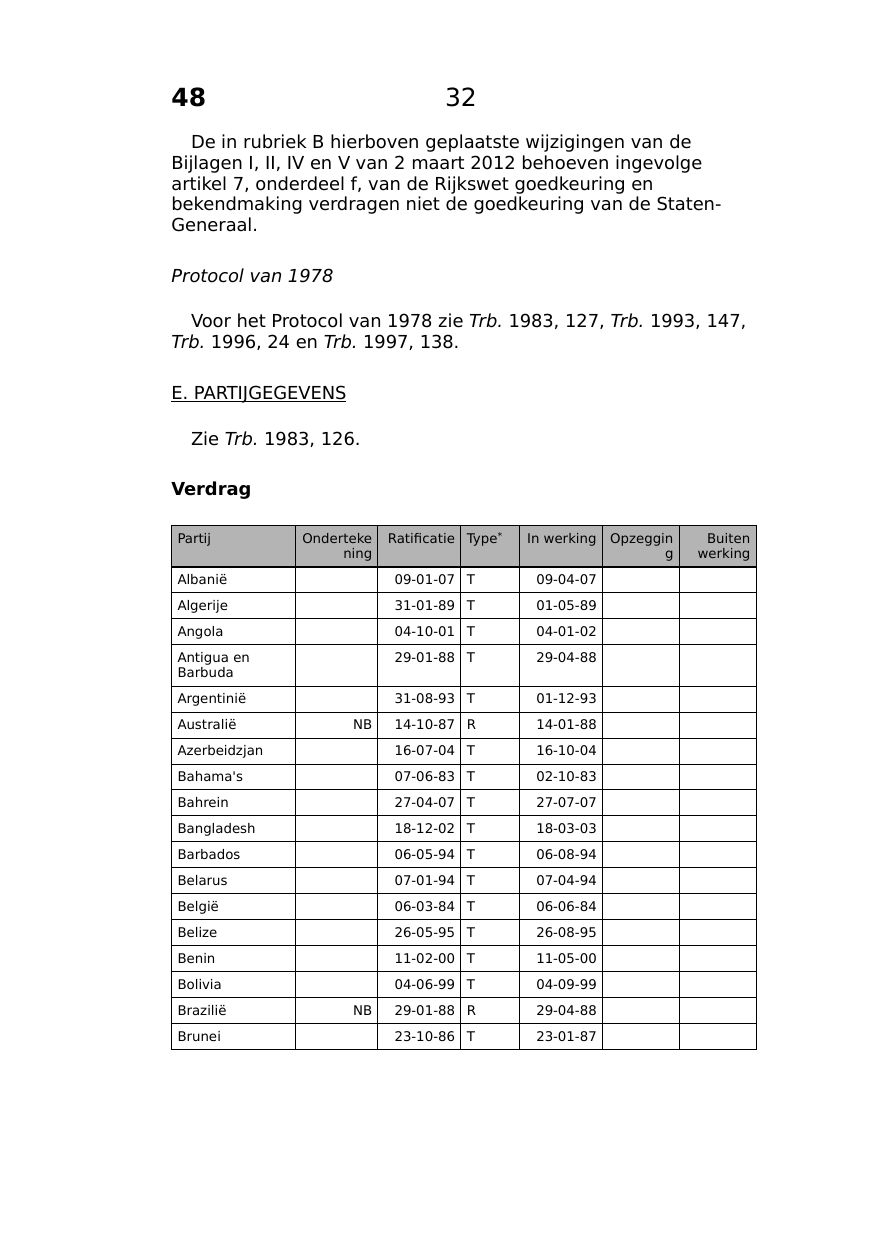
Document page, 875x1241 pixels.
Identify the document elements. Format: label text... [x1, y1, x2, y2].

table_header Partij [172, 526, 295, 566]
table_cell T [461, 593, 519, 618]
table_cell T [461, 739, 519, 763]
table_cell T [461, 645, 519, 686]
table_cell 18-12-02 [378, 816, 460, 841]
table_cell 26-08-95 [520, 920, 602, 945]
table_cell [680, 920, 756, 945]
table_cell 01-05-89 [520, 593, 602, 618]
table_cell [296, 568, 377, 592]
table_cell Bolivia [172, 972, 295, 997]
table_cell Brazilië [172, 998, 295, 1023]
table_cell T [461, 972, 519, 997]
table_cell [296, 920, 377, 945]
text De in rubriek B hierboven geplaatste wijzigingen van de Bijlagen I, II, IV en V van 2 maart 2012 behoeven ingevolge artikel 7, onderdeel f, van de Rijkswet goedkeuring en bekendmaking verdragen niet de goedkeuring van de Staten-Generaal. [171, 132, 756, 236]
table_cell 14-10-87 [378, 713, 460, 737]
table_cell [603, 713, 679, 737]
table_cell [680, 998, 756, 1023]
table_cell [603, 645, 679, 686]
table_cell [680, 739, 756, 763]
table_cell T [461, 920, 519, 945]
table_cell [680, 619, 756, 644]
table_cell R [461, 713, 519, 737]
table_cell 09-01-07 [378, 568, 460, 592]
table_cell T [461, 687, 519, 712]
table_cell [296, 765, 377, 789]
table_cell Barbados [172, 842, 295, 867]
table_cell [603, 739, 679, 763]
table_cell 01-12-93 [520, 687, 602, 712]
table_cell [603, 972, 679, 997]
table_cell 31-08-93 [378, 687, 460, 712]
table_cell 11-02-00 [378, 946, 460, 971]
table_cell 29-01-88 [378, 645, 460, 686]
table_cell 06-03-84 [378, 894, 460, 919]
table_cell [296, 868, 377, 893]
table_cell 04-09-99 [520, 972, 602, 997]
table_cell NB [296, 998, 377, 1023]
table_cell [296, 687, 377, 712]
table_cell 06-08-94 [520, 842, 602, 867]
table_cell Brunei [172, 1024, 295, 1049]
table_cell T [461, 765, 519, 789]
table_cell 31-01-89 [378, 593, 460, 618]
table_cell 29-04-88 [520, 998, 602, 1023]
table_cell [296, 816, 377, 841]
table_cell [296, 645, 377, 686]
table_cell 14-01-88 [520, 713, 602, 737]
subtitle E. PARTIJGEGEVENS [171, 383, 756, 403]
table_cell Bahrein [172, 790, 295, 815]
table_cell [603, 842, 679, 867]
table_cell Bangladesh [172, 816, 295, 841]
table_cell 23-01-87 [520, 1024, 602, 1049]
table_cell [680, 765, 756, 789]
table_cell [603, 998, 679, 1023]
table_cell Bahama's [172, 765, 295, 789]
table_cell [296, 739, 377, 763]
table_cell R [461, 998, 519, 1023]
table_cell 04-01-02 [520, 619, 602, 644]
table_cell 16-07-04 [378, 739, 460, 763]
table_cell [680, 972, 756, 997]
table_header Opzegging [603, 526, 679, 566]
table_cell 26-05-95 [378, 920, 460, 945]
table_cell [603, 593, 679, 618]
table_header In werking [520, 526, 602, 566]
table_cell 06-05-94 [378, 842, 460, 867]
table_cell Antigua en Barbuda [172, 645, 295, 686]
table_cell [603, 619, 679, 644]
table_cell Algerije [172, 593, 295, 618]
table_cell 27-04-07 [378, 790, 460, 815]
text Voor het Protocol van 1978 zie Trb. 1983, 127, Trb. 1993, 147, Trb. 1996, 24 en Trb. 1997, 138. [171, 311, 756, 353]
table_cell [603, 946, 679, 971]
table_cell [603, 568, 679, 592]
table_cell Belarus [172, 868, 295, 893]
table_cell [296, 946, 377, 971]
table_header Ratificatie [378, 526, 460, 566]
table_cell [680, 790, 756, 815]
table_cell 07-04-94 [520, 868, 602, 893]
table_cell [296, 619, 377, 644]
table_header Buiten werking [680, 526, 756, 566]
table_cell [680, 842, 756, 867]
table_cell 16-10-04 [520, 739, 602, 763]
table_cell 27-07-07 [520, 790, 602, 815]
table_cell 09-04-07 [520, 568, 602, 592]
table_cell 29-04-88 [520, 645, 602, 686]
table_cell [603, 894, 679, 919]
table_cell T [461, 946, 519, 971]
table_cell Belize [172, 920, 295, 945]
table_cell 07-06-83 [378, 765, 460, 789]
table_cell Benin [172, 946, 295, 971]
table_cell [603, 1024, 679, 1049]
table_cell [680, 645, 756, 686]
subtitle Verdrag [171, 479, 756, 500]
table_cell [603, 868, 679, 893]
table_cell [680, 593, 756, 618]
table_cell [680, 816, 756, 841]
table_cell [680, 687, 756, 712]
table_cell NB [296, 713, 377, 737]
table_cell [603, 790, 679, 815]
table_cell [680, 946, 756, 971]
table_cell Angola [172, 619, 295, 644]
table_cell T [461, 1024, 519, 1049]
table_cell Australië [172, 713, 295, 737]
table_cell [680, 568, 756, 592]
table_cell Albanië [172, 568, 295, 592]
table_cell T [461, 868, 519, 893]
table_cell 04-06-99 [378, 972, 460, 997]
table_cell [603, 765, 679, 789]
table_cell T [461, 894, 519, 919]
table_cell 29-01-88 [378, 998, 460, 1023]
table_cell 04-10-01 [378, 619, 460, 644]
table_cell Azerbeidzjan [172, 739, 295, 763]
table_cell [680, 868, 756, 893]
table_cell [296, 1024, 377, 1049]
table_cell T [461, 816, 519, 841]
table_cell 23-10-86 [378, 1024, 460, 1049]
table_cell België [172, 894, 295, 919]
table_cell [680, 894, 756, 919]
table_cell [296, 593, 377, 618]
table_cell 18-03-03 [520, 816, 602, 841]
table_cell T [461, 842, 519, 867]
table_cell 02-10-83 [520, 765, 602, 789]
table_cell T [461, 568, 519, 592]
table_cell [603, 687, 679, 712]
table_cell [603, 816, 679, 841]
table_cell T [461, 619, 519, 644]
table_cell [296, 972, 377, 997]
table_cell [680, 1024, 756, 1049]
text Zie Trb. 1983, 126. [171, 428, 756, 449]
table_cell 07-01-94 [378, 868, 460, 893]
table_cell 11-05-00 [520, 946, 602, 971]
table_cell T [461, 790, 519, 815]
subtitle Protocol van 1978 [171, 266, 756, 286]
table_cell [296, 790, 377, 815]
table_cell 06-06-84 [520, 894, 602, 919]
table_cell [296, 894, 377, 919]
table_cell [603, 920, 679, 945]
table_header Ondertekening [296, 526, 377, 566]
table_cell [680, 713, 756, 737]
table_cell Argentinië [172, 687, 295, 712]
table_header Type* [461, 526, 519, 566]
table_cell [296, 842, 377, 867]
